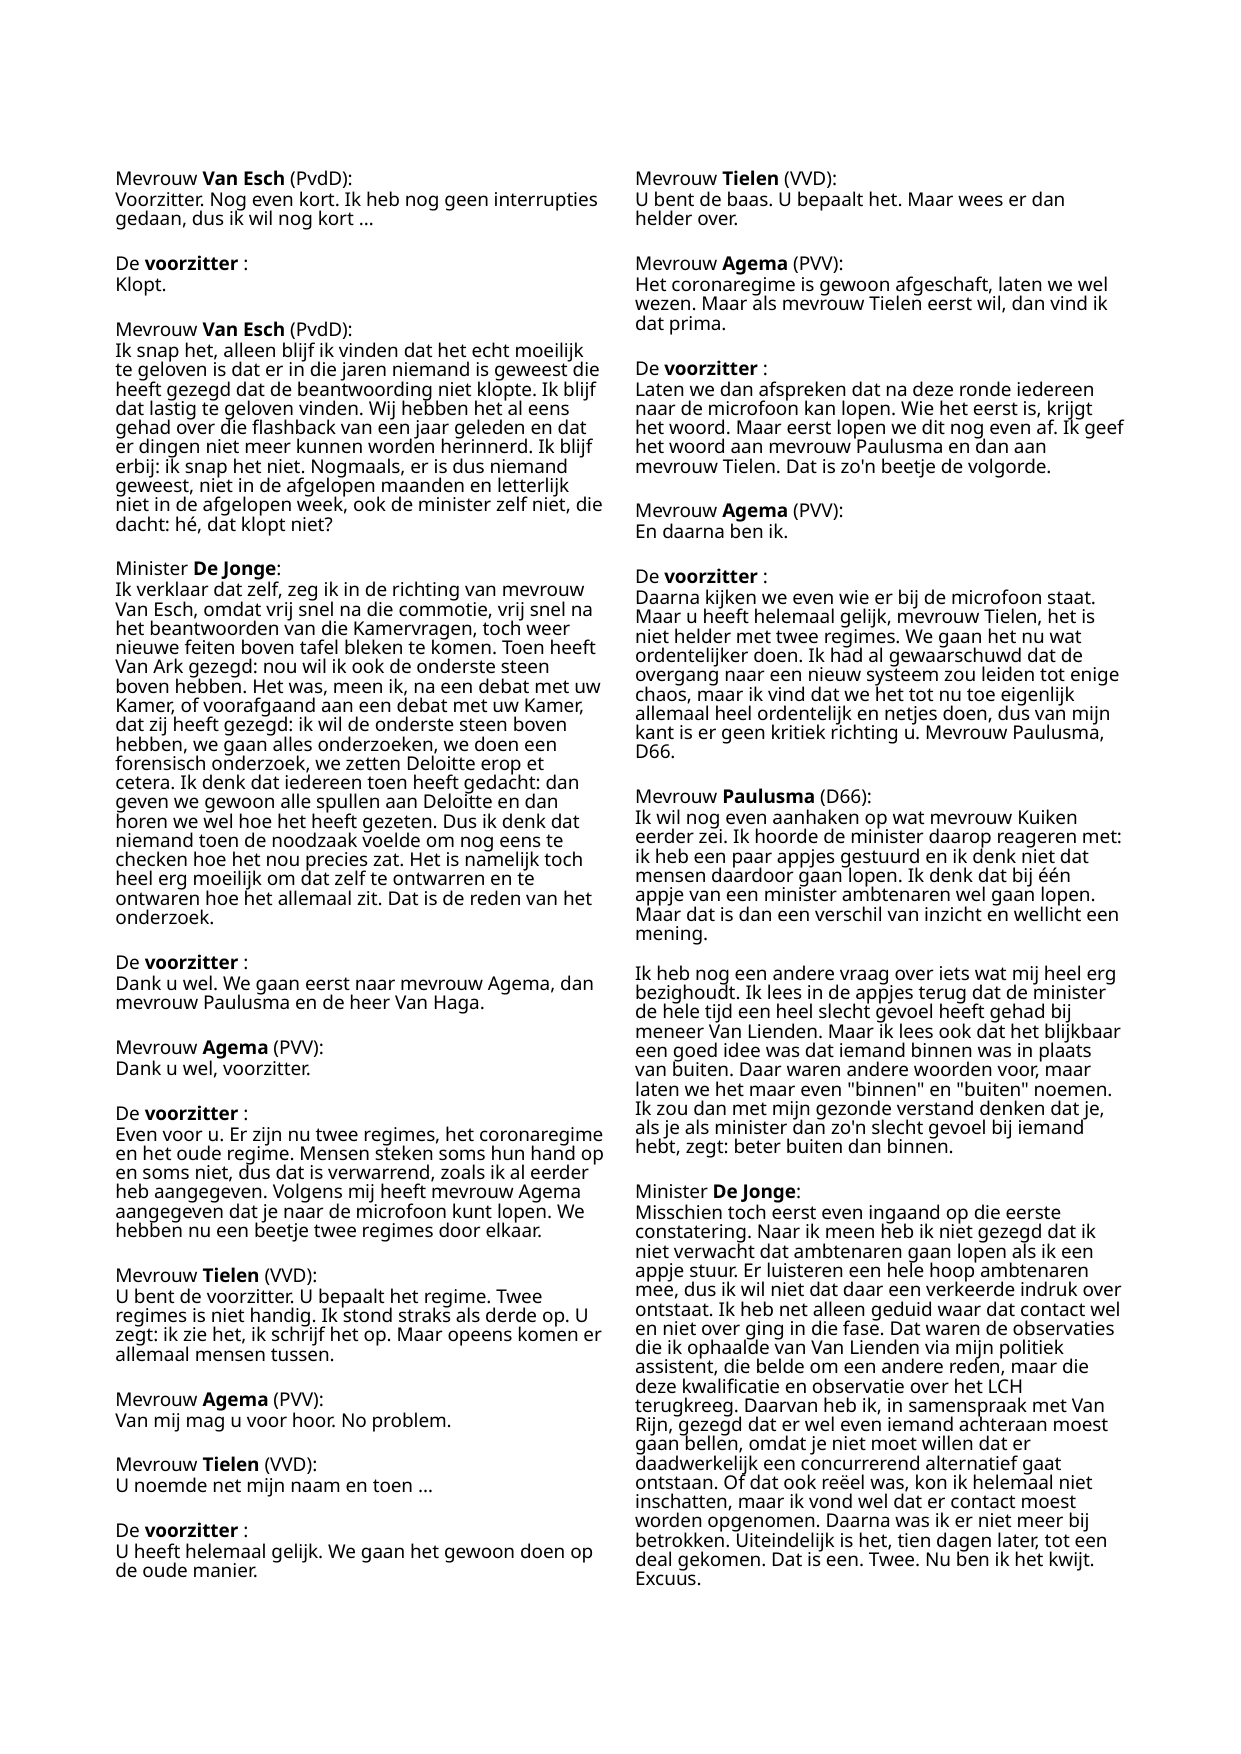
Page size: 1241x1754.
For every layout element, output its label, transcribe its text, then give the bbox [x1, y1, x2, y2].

text Mevrouw Tielen (VVD): [115, 1262, 605, 1288]
text Mevrouw Agema (PVV): [115, 1386, 605, 1412]
text De voorzitter : [635, 355, 1125, 381]
text Minister De Jonge: [115, 556, 605, 581]
text U heeft helemaal gelijk. We gaan het gewoon doen op de oude manier. [115, 1543, 605, 1582]
text Mevrouw Tielen (VVD): [635, 165, 1125, 191]
text Misschien toch eerst even ingaand op die eerste constatering. Naar ik meen heb ik niet gezegd dat ik niet verwacht dat ambtenaren gaan lopen als ik een appje stuur. Er luisteren een hele hoop ambtenaren mee, dus ik wil niet dat daar een verkeerde indruk over ontstaat. Ik heb net alleen geduid waar dat contact wel en niet over ging in die fase. Dat waren de observaties die ik ophaalde van Van Lienden via mijn politiek assistent, die belde om een andere reden, maar die deze kwalificatie en observatie over het LCH terugkreeg. Daarvan heb ik, in samenspraak met Van Rijn, gezegd dat er wel even iemand achteraan moest gaan bellen, omdat je niet moet willen dat er daadwerkelijk een concurrerend alternatief gaat ontstaan. Of dat ook reëel was, kon ik helemaal niet inschatten, maar ik vond wel dat er contact moest worden opgenomen. Daarna was ik er niet meer bij betrokken. Uiteindelijk is het, tien dagen later, tot een deal gekomen. Dat is een. Twee. Nu ben ik het kwijt. Excuus. [635, 1204, 1125, 1589]
text Mevrouw Agema (PVV): [635, 498, 1125, 523]
text De voorzitter : [635, 563, 1125, 589]
text En daarna ben ik. [635, 523, 1125, 543]
text De voorzitter : [115, 1100, 605, 1126]
text Ik snap het, alleen blijf ik vinden dat het echt moeilijk te geloven is dat er in die jaren niemand is geweest die heeft gezegd dat de beantwoording niet klopte. Ik blijf dat lastig te geloven vinden. Wij hebben het al eens gehad over die flashback van een jaar geleden en dat er dingen niet meer kunnen worden herinnerd. Ik blijf erbij: ik snap het niet. Nogmaals, er is dus niemand geweest, niet in de afgelopen maanden en letterlijk niet in de afgelopen week, ook de minister zelf niet, die dacht: hé, dat klopt niet? [115, 342, 605, 535]
text U bent de baas. U bepaalt het. Maar wees er dan helder over. [635, 191, 1125, 229]
text Ik verklaar dat zelf, zeg ik in de richting van mevrouw Van Esch, omdat vrij snel na die commotie, vrij snel na het beantwoorden van die Kamervragen, toch weer nieuwe feiten boven tafel bleken te komen. Toen heeft Van Ark gezegd: nou wil ik ook de onderste steen boven hebben. Het was, meen ik, na een debat met uw Kamer, of voorafgaand aan een debat met uw Kamer, dat zij heeft gezegd: ik wil de onderste steen boven hebben, we gaan alles onderzoeken, we doen een forensisch onderzoek, we zetten Deloitte erop et cetera. Ik denk dat iedereen toen heeft gedacht: dan geven we gewoon alle spullen aan Deloitte en dan horen we wel hoe het heeft gezeten. Dus ik denk dat niemand toen de noodzaak voelde om nog eens te checken hoe het nou precies zat. Het is namelijk toch heel erg moeilijk om dat zelf te ontwarren en te ontwaren hoe het allemaal zit. Dat is de reden van het onderzoek. [115, 581, 605, 928]
text Dank u wel. We gaan eerst naar mevrouw Agema, dan mevrouw Paulusma en de heer Van Haga. [115, 975, 605, 1013]
text Dank u wel, voorzitter. [115, 1060, 605, 1079]
text De voorzitter : [115, 949, 605, 975]
text Even voor u. Er zijn nu twee regimes, het coronaregime en het oude regime. Mensen steken soms hun hand op en soms niet, dus dat is verwarrend, zoals ik al eerder heb aangegeven. Volgens mij heeft mevrouw Agema aangegeven dat je naar de microfoon kunt lopen. We hebben nu een beetje twee regimes door elkaar. [115, 1126, 605, 1241]
text U noemde net mijn naam en toen … [115, 1477, 605, 1497]
text Mevrouw Agema (PVV): [115, 1034, 605, 1060]
text Mevrouw Paulusma (D66): [635, 783, 1125, 809]
text Daarna kijken we even wie er bij de microfoon staat. Maar u heeft helemaal gelijk, mevrouw Tielen, het is niet helder met twee regimes. We gaan het nu wat ordentelijker doen. Ik had al gewaarschuwd dat de overgang naar een nieuw systeem zou leiden tot enige chaos, maar ik vind dat we het tot nu toe eigenlijk allemaal heel ordentelijk en netjes doen, dus van mijn kant is er geen kritiek richting u. Mevrouw Paulusma, D66. [635, 589, 1125, 763]
text Mevrouw Agema (PVV): [635, 250, 1125, 276]
text Mevrouw Tielen (VVD): [115, 1452, 605, 1477]
text Het coronaregime is gewoon afgeschaft, laten we wel wezen. Maar als mevrouw Tielen eerst wil, dan vind ik dat prima. [635, 276, 1125, 334]
text Voorzitter. Nog even kort. Ik heb nog geen interrupties gedaan, dus ik wil nog kort … [115, 191, 605, 230]
text Klopt. [115, 276, 605, 296]
text Mevrouw Van Esch (PvdD): [115, 316, 605, 342]
text Ik wil nog even aanhaken op wat mevrouw Kuiken eerder zei. Ik hoorde de minister daarop reageren met: ik heb een paar appjes gestuurd en ik denk niet dat mensen daardoor gaan lopen. Ik denk dat bij één appje van een minister ambtenaren wel gaan lopen. Maar dat is dan een verschil van inzicht en wellicht een mening. [635, 809, 1125, 944]
text Minister De Jonge: [635, 1178, 1125, 1204]
text De voorzitter : [115, 1517, 605, 1543]
text Ik heb nog een andere vraag over iets wat mij heel erg bezighoudt. Ik lees in de appjes terug dat de minister de hele tijd een heel slecht gevoel heeft gehad bij meneer Van Lienden. Maar ik lees ook dat het blijkbaar een goed idee was dat iemand binnen was in plaats van buiten. Daar waren andere woorden voor, maar laten we het maar even "binnen" en "buiten" noemen. Ik zou dan met mijn gezonde verstand denken dat je, als je als minister dan zo'n slecht gevoel bij iemand hebt, zegt: beter buiten dan binnen. [635, 965, 1125, 1158]
text U bent de voorzitter. U bepaalt het regime. Twee regimes is niet handig. Ik stond straks als derde op. U zegt: ik zie het, ik schrijf het op. Maar opeens komen er allemaal mensen tussen. [115, 1288, 605, 1365]
text Laten we dan afspreken dat na deze ronde iedereen naar de microfoon kan lopen. Wie het eerst is, krijgt het woord. Maar eerst lopen we dit nog even af. Ik geef het woord aan mevrouw Paulusma en dan aan mevrouw Tielen. Dat is zo'n beetje de volgorde. [635, 381, 1125, 477]
text Van mij mag u voor hoor. No problem. [115, 1412, 605, 1431]
text Mevrouw Van Esch (PvdD): [115, 165, 605, 191]
text De voorzitter : [115, 251, 605, 276]
